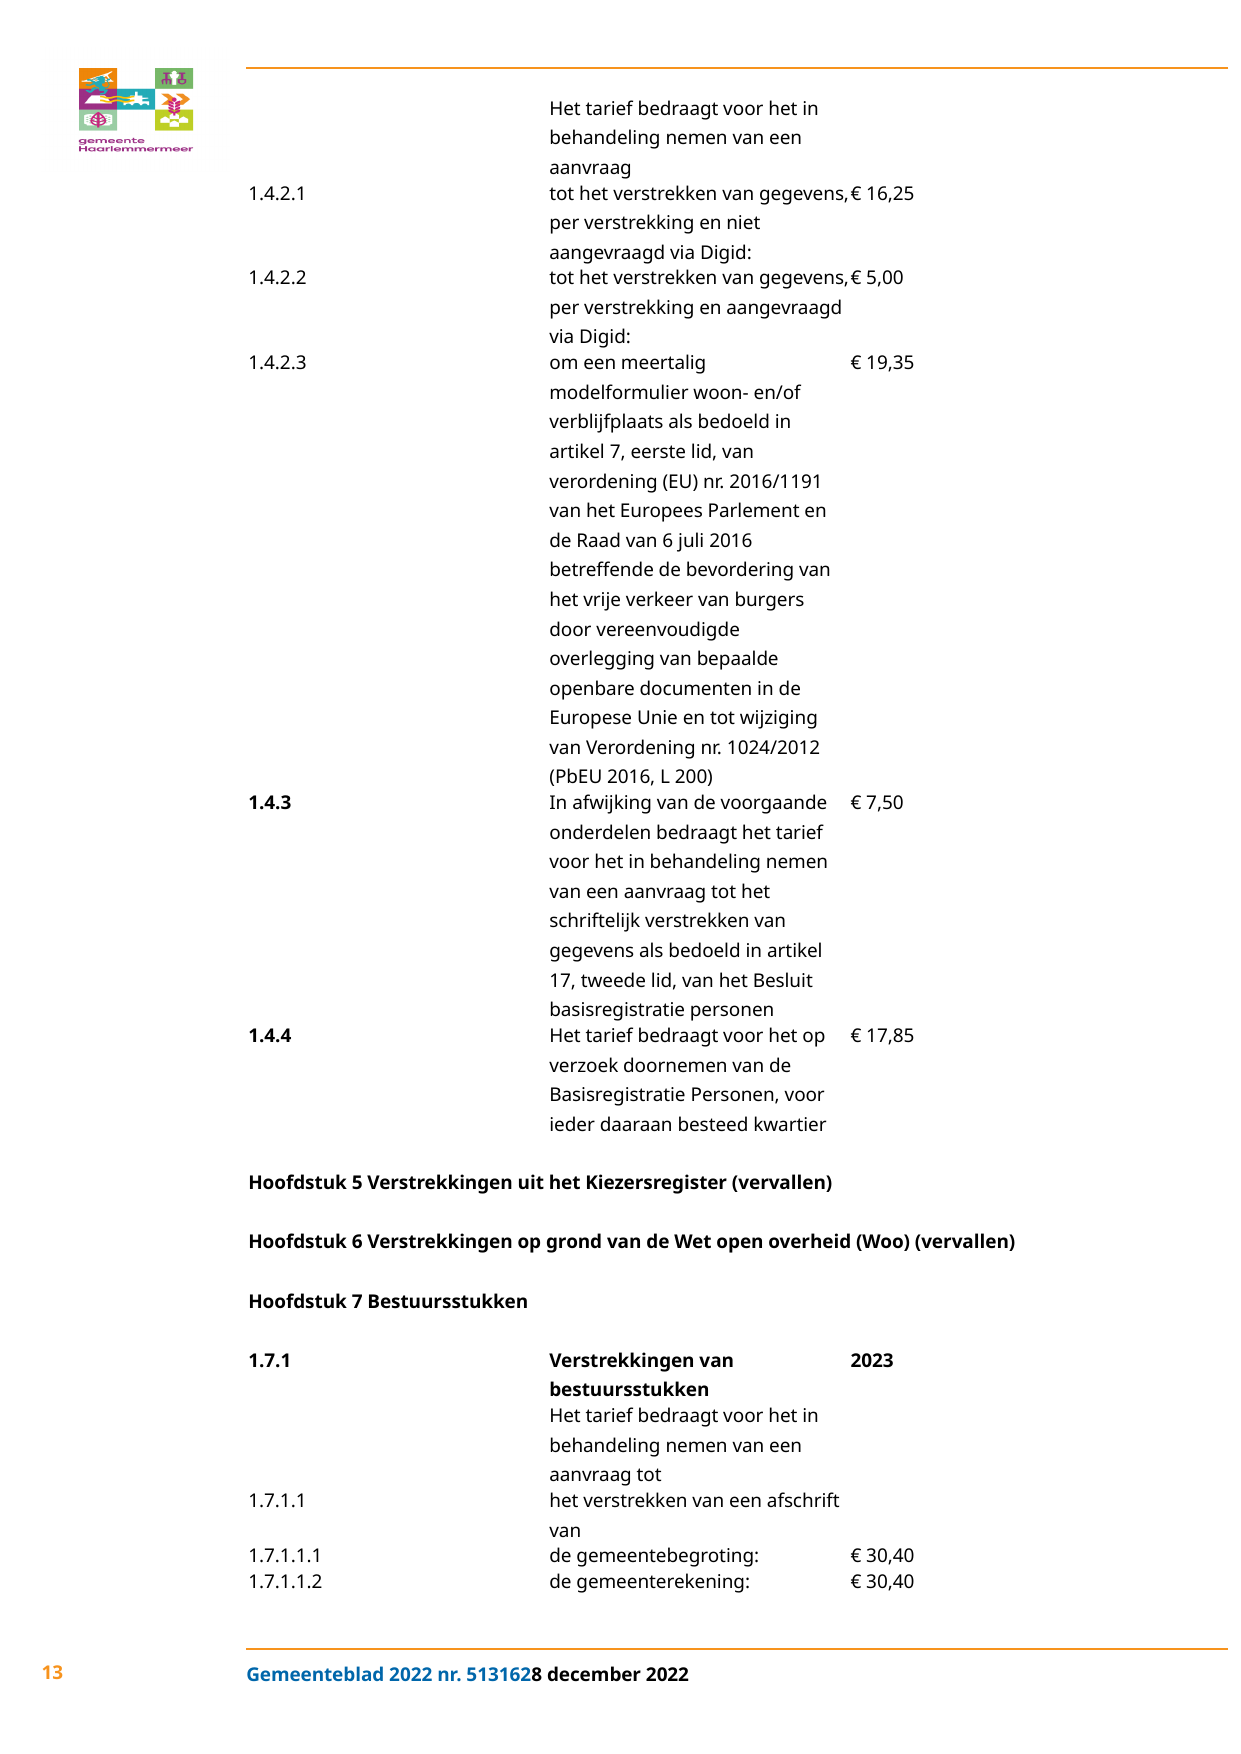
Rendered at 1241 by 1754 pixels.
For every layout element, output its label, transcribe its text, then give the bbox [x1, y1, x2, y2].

table_cell 1.4.2.3 [248, 350, 549, 789]
table_cell 1.4.2.2 [248, 265, 549, 349]
table_cell 1.7.1.1.1 [248, 1543, 549, 1568]
text Hoofdstuk 6 Verstrekkingen op grond van de Wet open overheid (Woo) (vervallen) [248, 1229, 1152, 1254]
table_cell 1.4.2.1 [248, 180, 549, 264]
table_cell Het tarief bedraagt voor het in behandeling nemen van een aanvraag tot [549, 1403, 850, 1487]
table_cell 1.7.1.1 [248, 1487, 549, 1543]
table_cell € 5,00 [850, 265, 1152, 349]
table_cell [850, 95, 1152, 180]
table_cell [248, 95, 549, 180]
table_cell tot het verstrekken van gegevens, per verstrekking en aangevraagd via Digid: [549, 265, 850, 349]
table_cell € 7,50 [850, 789, 1152, 1022]
text Hoofdstuk 7 Bestuursstukken [248, 1288, 1152, 1313]
table_cell om een meertalig modelformulier woon- en/of verblijfplaats als bedoeld in artikel 7, eerste lid, van verordening (EU) nr. 2016/1191 van het Europees Parlement en de Raad van 6 juli 2016 betreffende de bevordering van het vrije verkeer van burgers door vereenvoudigde overlegging van bepaalde openbare documenten in de Europese Unie en tot wijziging van Verordening nr. 1024/2012 (PbEU 2016, L 200) [549, 350, 850, 789]
table_cell € 30,40 [850, 1543, 1152, 1568]
text Hoofdstuk 5 Verstrekkingen uit het Kiezersregister (vervallen) [248, 1169, 1152, 1195]
table_header Verstrekkingen van bestuursstukken [549, 1347, 850, 1402]
table_cell € 17,85 [850, 1022, 1152, 1137]
table_cell het verstrekken van een afschrift van [549, 1487, 850, 1543]
table_cell de gemeenterekening: [549, 1568, 850, 1594]
table_cell 1.7.1.1.2 [248, 1568, 549, 1594]
table_cell € 19,35 [850, 350, 1152, 789]
table_header 2023 [850, 1347, 1152, 1402]
table_cell € 16,25 [850, 180, 1152, 264]
table_cell 1.4.4 [248, 1022, 549, 1137]
table_cell [850, 1487, 1152, 1543]
table_cell de gemeentebegroting: [549, 1543, 850, 1568]
table_cell In afwijking van de voorgaande onderdelen bedraagt het tarief voor het in behandeling nemen van een aanvraag tot het schriftelijk verstrekken van gegevens als bedoeld in artikel 17, tweede lid, van het Besluit basisregistratie personen [549, 789, 850, 1022]
table_cell Het tarief bedraagt voor het op verzoek doornemen van de Basisregistratie Personen, voor ieder daaraan besteed kwartier [549, 1022, 850, 1137]
table_cell € 30,40 [850, 1568, 1152, 1594]
table_cell tot het verstrekken van gegevens, per verstrekking en niet aangevraagd via Digid: [549, 180, 850, 264]
table_cell [850, 1403, 1152, 1487]
picture [41, 47, 231, 172]
table_cell Het tarief bedraagt voor het in behandeling nemen van een aanvraag [549, 95, 850, 180]
table_cell 1.4.3 [248, 789, 549, 1022]
table_header 1.7.1 [248, 1347, 549, 1487]
